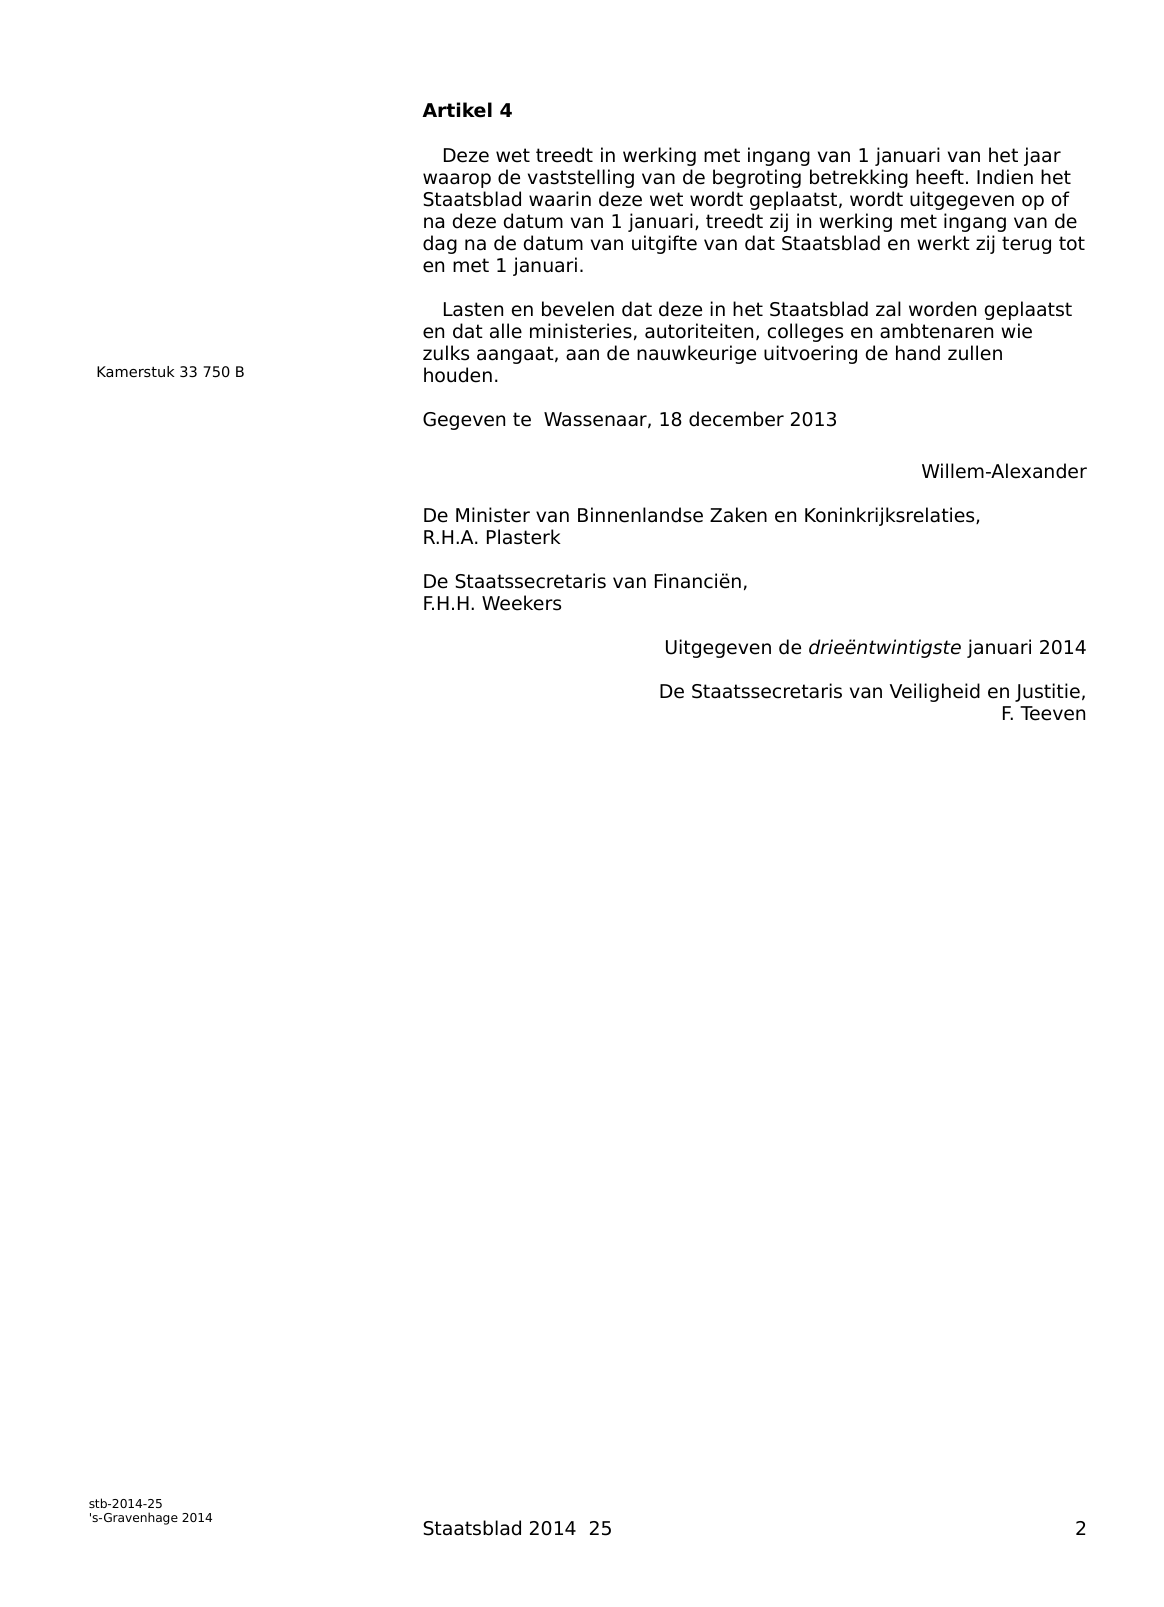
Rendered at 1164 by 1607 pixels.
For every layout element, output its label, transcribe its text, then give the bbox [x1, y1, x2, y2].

subtitle Artikel 4 [422, 100, 1087, 122]
text De Staatssecretaris van Financiën, F.H.H. Weekers [422, 571, 1087, 615]
text Lasten en bevelen dat deze in het Staatsblad zal worden geplaatst en dat alle ministeries, autoriteiten, colleges en ambtenaren wie zulks aangaat, aan de nauwkeurige uitvoering de hand zullen houden. [422, 299, 1087, 387]
text De Staatssecretaris van Veiligheid en Justitie, F. Teeven [422, 681, 1087, 725]
text stb-2014-25 [88, 1497, 323, 1511]
text Uitgegeven de drieëntwintigste januari 2014 [422, 637, 1087, 659]
text Willem-Alexander [422, 461, 1087, 483]
text Kamerstuk 33 750 B [77, 363, 396, 381]
text Deze wet treedt in werking met ingang van 1 januari van het jaar waarop de vaststelling van de begroting betrekking heeft. Indien het Staatsblad waarin deze wet wordt geplaatst, wordt uitgegeven op of na deze datum van 1 januari, treedt zij in werking met ingang van de dag na de datum van uitgifte van dat Staatsblad en werkt zij terug tot en met 1 januari. [422, 144, 1087, 276]
text 's-Gravenhage 2014 [88, 1511, 323, 1525]
text Gegeven te Wassenaar, 18 december 2013 [422, 409, 1087, 431]
text De Minister van Binnenlandse Zaken en Koninkrijksrelaties, R.H.A. Plasterk [422, 505, 1087, 549]
